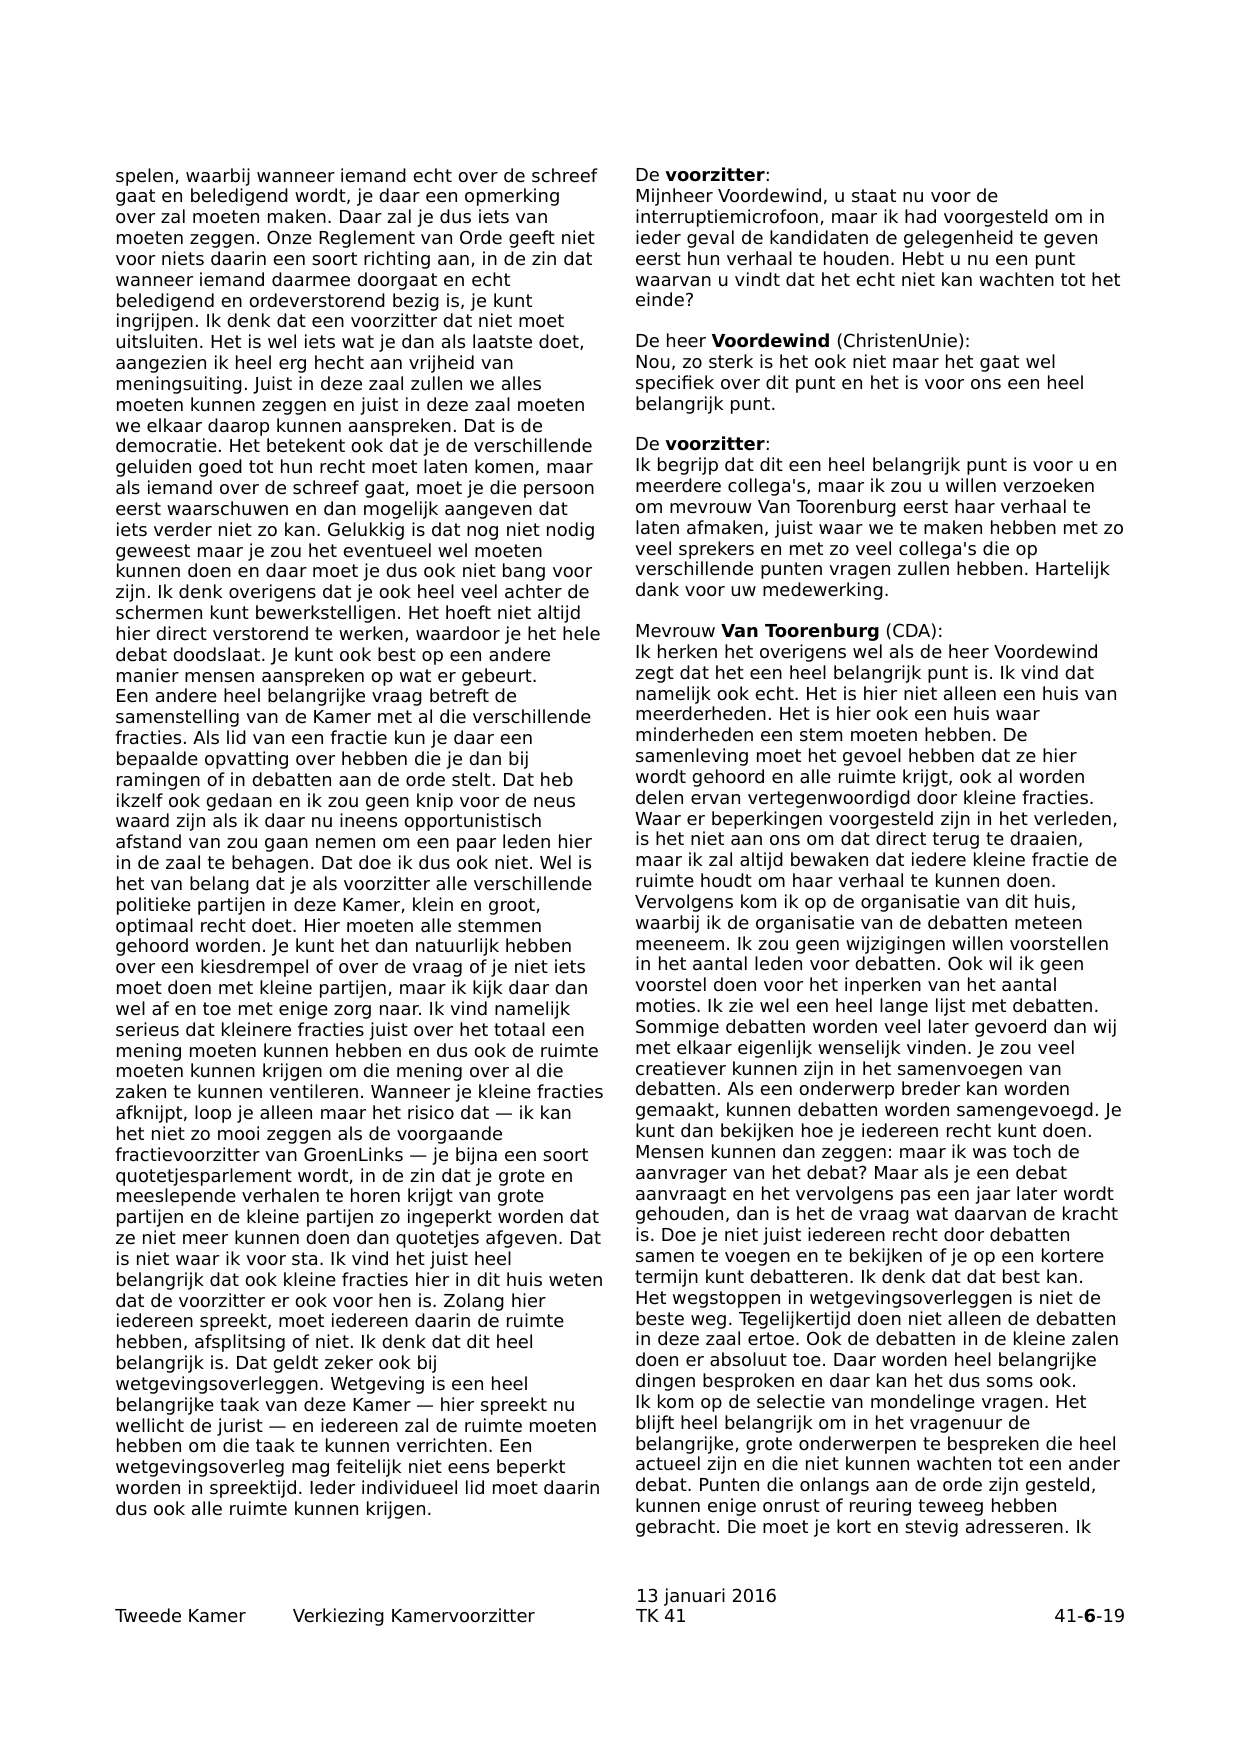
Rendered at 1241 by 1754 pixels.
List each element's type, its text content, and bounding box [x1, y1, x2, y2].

text De heer Voordewind (ChristenUnie): [635, 331, 1125, 352]
text Ik kom op de selectie van mondelinge vragen. Het blijft heel belangrijk om in het vragenuur de belangrijke, grote onderwerpen te bespreken die heel actueel zijn en die niet kunnen wachten tot een ander debat. Punten die onlangs aan de orde zijn gesteld, kunnen enige onrust of reuring teweeg hebben gebracht. Die moet je kort en stevig adresseren. Ik [635, 1392, 1125, 1537]
text Een andere heel belangrijke vraag betreft de samenstelling van de Kamer met al die verschillende fracties. Als lid van een fractie kun je daar een bepaalde opvatting over hebben die je dan bij ramingen of in debatten aan de orde stelt. Dat heb ikzelf ook gedaan en ik zou geen knip voor de neus waard zijn als ik daar nu ineens opportunistisch afstand van zou gaan nemen om een paar leden hier in de zaal te behagen. Dat doe ik dus ook niet. Wel is het van belang dat je als voorzitter alle verschillende politieke partijen in deze Kamer, klein en groot, optimaal recht doet. Hier moeten alle stemmen gehoord worden. Je kunt het dan natuurlijk hebben over een kiesdrempel of over de vraag of je niet iets moet doen met kleine partijen, maar ik kijk daar dan wel af en toe met enige zorg naar. Ik vind namelijk serieus dat kleinere fracties juist over het totaal een mening moeten kunnen hebben en dus ook de ruimte moeten kunnen krijgen om die mening over al die zaken te kunnen ventileren. Wanneer je kleine fracties afknijpt, loop je alleen maar het risico dat — ik kan het niet zo mooi zeggen als de voorgaande fractievoorzitter van GroenLinks — je bijna een soort quotetjesparlement wordt, in de zin dat je grote en meeslepende verhalen te horen krijgt van grote partijen en de kleine partijen zo ingeperkt worden dat ze niet meer kunnen doen dan quotetjes afgeven. Dat is niet waar ik voor sta. Ik vind het juist heel belangrijk dat ook kleine fracties hier in dit huis weten dat de voorzitter er ook voor hen is. Zolang hier iedereen spreekt, moet iedereen daarin de ruimte hebben, afsplitsing of niet. Ik denk dat dit heel belangrijk is. Dat geldt zeker ook bij wetgevingsoverleggen. Wetgeving is een heel belangrijke taak van deze Kamer — hier spreekt nu wellicht de jurist — en iedereen zal de ruimte moeten hebben om die taak te kunnen verrichten. Een wetgevingsoverleg mag feitelijk niet eens beperkt worden in spreektijd. Ieder individueel lid moet daarin dus ook alle ruimte kunnen krijgen. [115, 686, 605, 1519]
text Het wegstoppen in wetgevingsoverleggen is niet de beste weg. Tegelijkertijd doen niet alleen de debatten in deze zaal ertoe. Ook de debatten in de kleine zalen doen er absoluut toe. Daar worden heel belangrijke dingen besproken en daar kan het dus soms ook. [635, 1287, 1125, 1392]
text spelen, waarbij wanneer iemand echt over de schreef gaat en beledigend wordt, je daar een opmerking over zal moeten maken. Daar zal je dus iets van moeten zeggen. Onze Reglement van Orde geeft niet voor niets daarin een soort richting aan, in de zin dat wanneer iemand daarmee doorgaat en echt beledigend en ordeverstorend bezig is, je kunt ingrijpen. Ik denk dat een voorzitter dat niet moet uitsluiten. Het is wel iets wat je dan als laatste doet, aangezien ik heel erg hecht aan vrijheid van meningsuiting. Juist in deze zaal zullen we alles moeten kunnen zeggen en juist in deze zaal moeten we elkaar daarop kunnen aanspreken. Dat is de democratie. Het betekent ook dat je de verschillende geluiden goed tot hun recht moet laten komen, maar als iemand over de schreef gaat, moet je die persoon eerst waarschuwen en dan mogelijk aangeven dat iets verder niet zo kan. Gelukkig is dat nog niet nodig geweest maar je zou het eventueel wel moeten kunnen doen en daar moet je dus ook niet bang voor zijn. Ik denk overigens dat je ook heel veel achter de schermen kunt bewerkstelligen. Het hoeft niet altijd hier direct verstorend te werken, waardoor je het hele debat doodslaat. Je kunt ook best op een andere manier mensen aanspreken op wat er gebeurt. [115, 165, 605, 686]
text De voorzitter: [635, 165, 1125, 186]
text Ik herken het overigens wel als de heer Voordewind zegt dat het een heel belangrijk punt is. Ik vind dat namelijk ook echt. Het is hier niet alleen een huis van meerderheden. Het is hier ook een huis waar minderheden een stem moeten hebben. De samenleving moet het gevoel hebben dat ze hier wordt gehoord en alle ruimte krijgt, ook al worden delen ervan vertegenwoordigd door kleine fracties. Waar er beperkingen voorgesteld zijn in het verleden, is het niet aan ons om dat direct terug te draaien, maar ik zal altijd bewaken dat iedere kleine fractie de ruimte houdt om haar verhaal te kunnen doen. [635, 642, 1125, 892]
text De voorzitter: [635, 434, 1125, 455]
text Vervolgens kom ik op de organisatie van dit huis, waarbij ik de organisatie van de debatten meteen meeneem. Ik zou geen wijzigingen willen voorstellen in het aantal leden voor debatten. Ook wil ik geen voorstel doen voor het inperken van het aantal moties. Ik zie wel een heel lange lijst met debatten. Sommige debatten worden veel later gevoerd dan wij met elkaar eigenlijk wenselijk vinden. Je zou veel creatiever kunnen zijn in het samenvoegen van debatten. Als een onderwerp breder kan worden gemaakt, kunnen debatten worden samengevoegd. Je kunt dan bekijken hoe je iedereen recht kunt doen. Mensen kunnen dan zeggen: maar ik was toch de aanvrager van het debat? Maar als je een debat aanvraagt en het vervolgens pas een jaar later wordt gehouden, dan is het de vraag wat daarvan de kracht is. Doe je niet juist iedereen recht door debatten samen te voegen en te bekijken of je op een kortere termijn kunt debatteren. Ik denk dat dat best kan. [635, 892, 1125, 1287]
text Mevrouw Van Toorenburg (CDA): [635, 621, 1125, 642]
text Mijnheer Voordewind, u staat nu voor de interruptiemicrofoon, maar ik had voorgesteld om in ieder geval de kandidaten de gelegenheid te geven eerst hun verhaal te houden. Hebt u nu een punt waarvan u vindt dat het echt niet kan wachten tot het einde? [635, 186, 1125, 311]
text Ik begrijp dat dit een heel belangrijk punt is voor u en meerdere collega's, maar ik zou u willen verzoeken om mevrouw Van Toorenburg eerst haar verhaal te laten afmaken, juist waar we te maken hebben met zo veel sprekers en met zo veel collega's die op verschillende punten vragen zullen hebben. Hartelijk dank voor uw medewerking. [635, 455, 1125, 601]
text Nou, zo sterk is het ook niet maar het gaat wel specifiek over dit punt en het is voor ons een heel belangrijk punt. [635, 352, 1125, 414]
